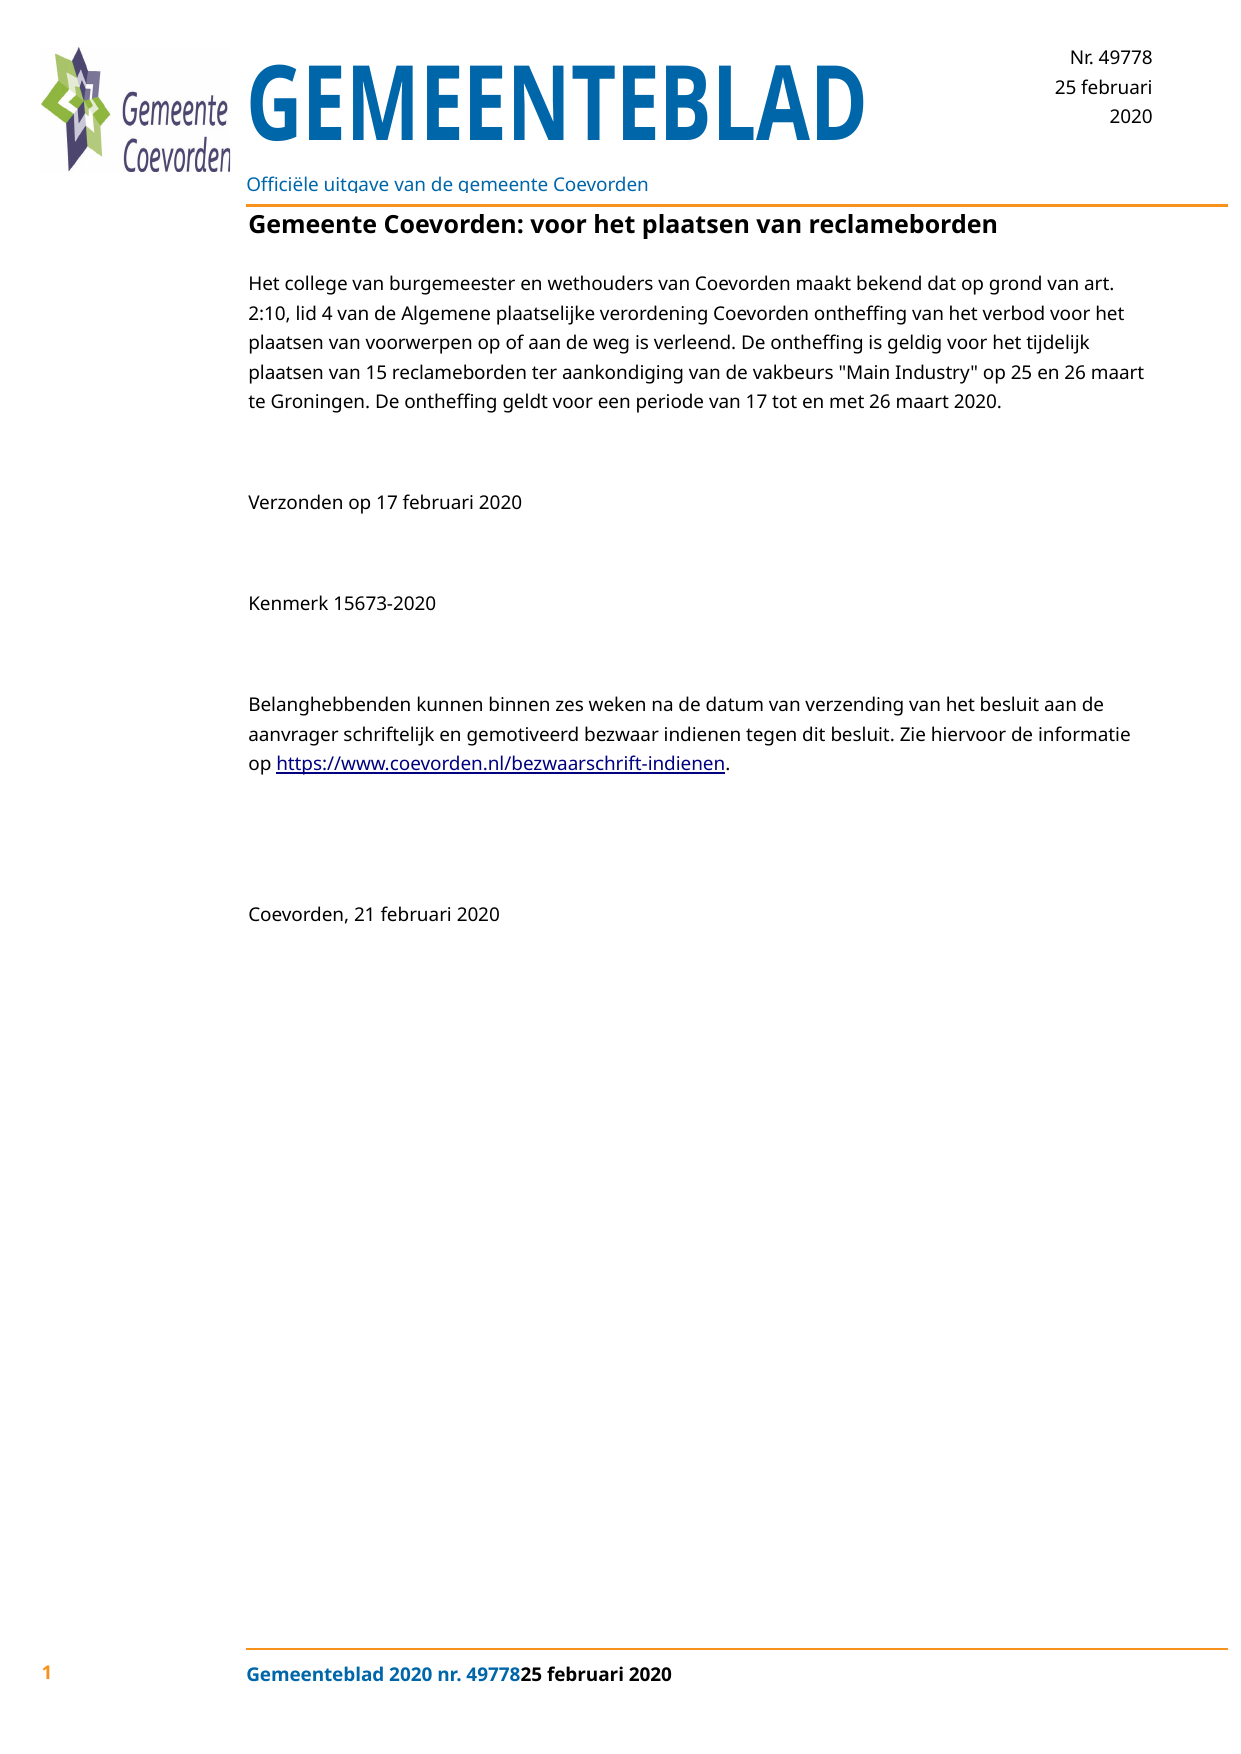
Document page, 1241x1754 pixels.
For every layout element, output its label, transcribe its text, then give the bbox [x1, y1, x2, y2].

text Kenmerk 15673-2020 [248, 590, 1152, 616]
text Coevorden, 21 februari 2020 [248, 902, 1152, 927]
text Het college van burgemeester en wethouders van Coevorden maakt bekend dat op grond van art. 2:10, lid 4 van de Algemene plaatselijke verordening Coevorden ontheffing van het verbod voor het plaatsen van voorwerpen op of aan de weg is verleend. De ontheffing is geldig voor het tijdelijk plaatsen van 15 reclameborden ter aankondiging van de vakbeurs "Main Industry" op 25 en 26 maart te Groningen. De ontheffing geldt voor een periode van 17 tot en met 26 maart 2020. [248, 270, 1152, 414]
text Verzonden op 17 februari 2020 [248, 489, 1152, 515]
text Gemeente Coevorden: voor het plaatsen van reclameborden [248, 207, 1152, 241]
text Belanghebbenden kunnen binnen zes weken na de datum van verzending van het besluit aan de aanvrager schriftelijk en gemotiveerd bezwaar indienen tegen dit besluit. Zie hiervoor de informatie op https://www.coevorden.nl/bezwaarschrift-indienen. [248, 691, 1152, 776]
picture [41, 47, 231, 172]
